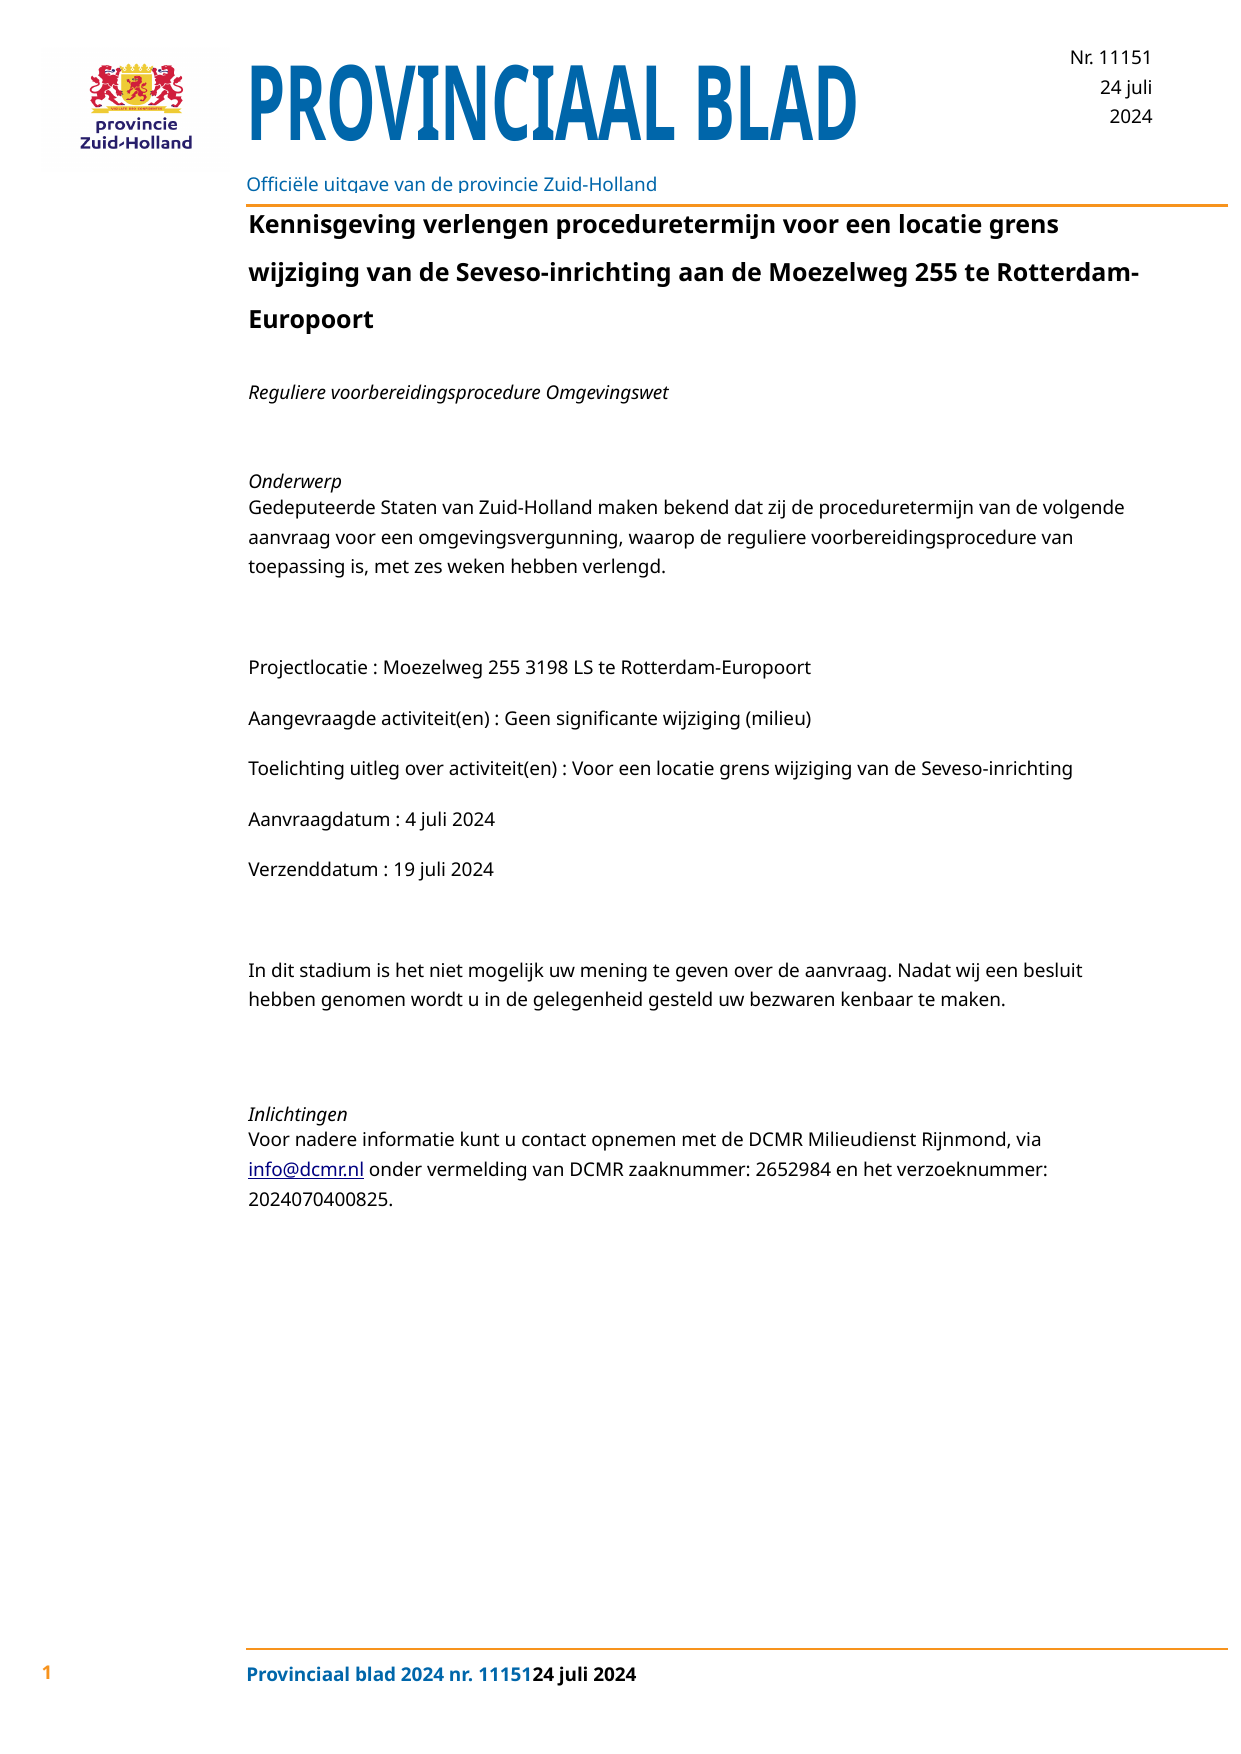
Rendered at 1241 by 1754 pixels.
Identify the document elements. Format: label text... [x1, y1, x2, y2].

text Gedeputeerde Staten van Zuid-Holland maken bekend dat zij de proceduretermijn van de volgende aanvraag voor een omgevingsvergunning, waarop de reguliere voorbereidingsprocedure van toepassing is, met zes weken hebben verlengd. [248, 494, 1152, 579]
text Aanvraagdatum : 4 juli 2024 [248, 806, 1152, 831]
text Onderwerp [248, 469, 1152, 494]
text Voor nadere informatie kunt u contact opnemen met de DCMR Milieudienst Rijnmond, via info@dcmr.nl onder vermelding van DCMR zaaknummer: 2652984 en het verzoeknummer: 2024070400825. [248, 1127, 1152, 1212]
text Verzenddatum : 19 juli 2024 [248, 856, 1152, 882]
text Projectlocatie : Moezelweg 255 3198 LS te Rotterdam-Europoort [248, 654, 1152, 680]
picture [41, 47, 231, 172]
text In dit stadium is het niet mogelijk uw mening te geven over de aanvraag. Nadat wij een besluit hebben genomen wordt u in de gelegenheid gesteld uw bezwaren kenbaar te maken. [248, 957, 1152, 1012]
text Reguliere voorbereidingsprocedure Omgevingswet [248, 379, 1152, 405]
text Toelichting uitleg over activiteit(en) : Voor een locatie grens wijziging van de Seveso-inrichting [248, 755, 1152, 781]
text Aangevraagde activiteit(en) : Geen significante wijziging (milieu) [248, 705, 1152, 731]
text Kennisgeving verlengen proceduretermijn voor een locatie grens wijziging van de Seveso-inrichting aan de Moezelweg 255 te Rotterdam-Europoort [248, 207, 1152, 336]
text Inlichtingen [248, 1101, 1152, 1127]
